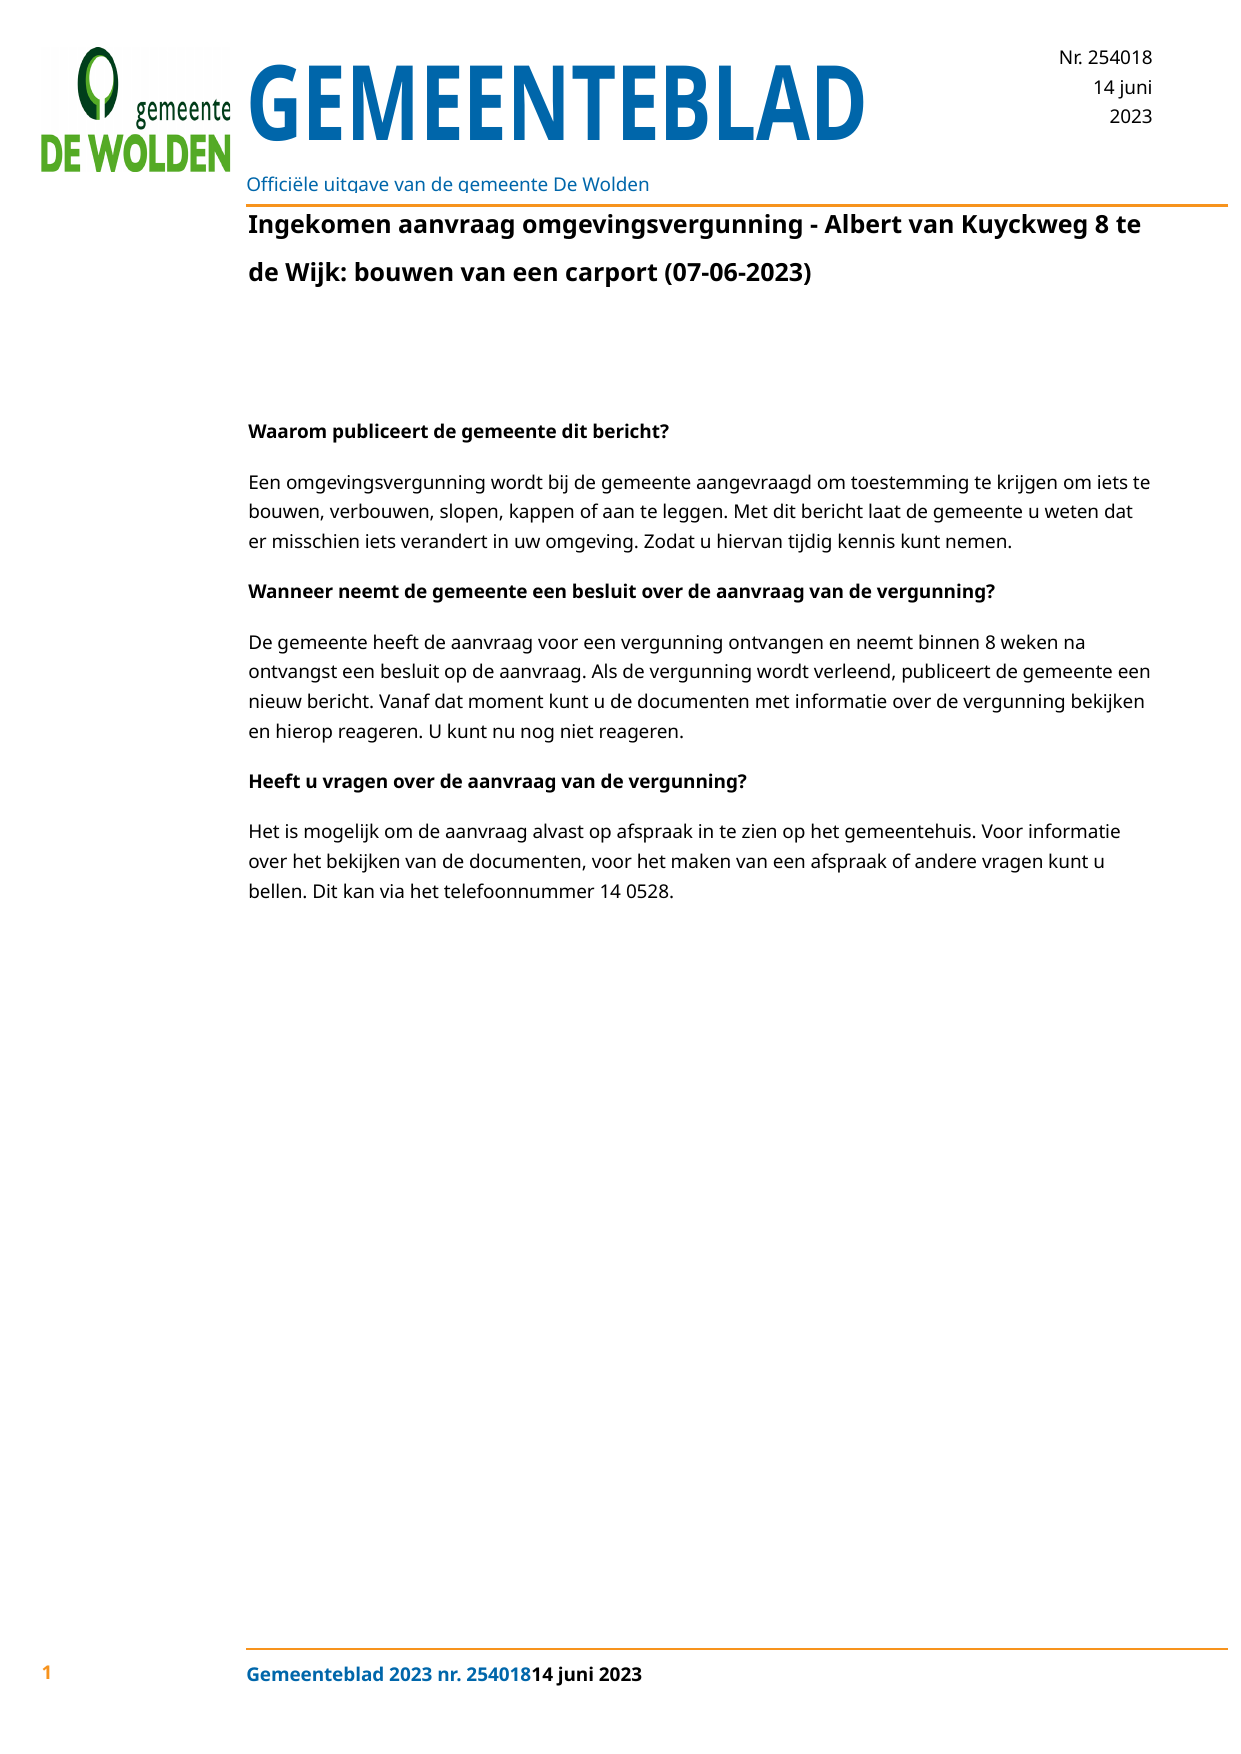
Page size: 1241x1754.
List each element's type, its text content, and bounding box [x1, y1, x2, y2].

text De gemeente heeft de aanvraag voor een vergunning ontvangen en neemt binnen 8 weken na ontvangst een besluit op de aanvraag. Als de vergunning wordt verleend, publiceert de gemeente een nieuw bericht. Vanaf dat moment kunt u de documenten met informatie over de vergunning bekijken en hierop reageren. U kunt nu nog niet reageren. [248, 629, 1152, 744]
text Waarom publiceert de gemeente dit bericht? [248, 419, 1152, 444]
text Ingekomen aanvraag omgevingsvergunning - Albert van Kuyckweg 8 te de Wijk: bouwen van een carport (07-06-2023) [248, 207, 1152, 288]
picture [41, 47, 231, 172]
text Heeft u vragen over de aanvraag van de vergunning? [248, 768, 1152, 794]
text Wanneer neemt de gemeente een besluit over de aanvraag van de vergunning? [248, 579, 1152, 604]
text Het is mogelijk om de aanvraag alvast op afspraak in te zien op het gemeentehuis. Voor informatie over het bekijken van de documenten, voor het maken van een afspraak of andere vragen kunt u bellen. Dit kan via het telefoonnummer 14 0528. [248, 819, 1152, 904]
text Een omgevingsvergunning wordt bij de gemeente aangevraagd om toestemming te krijgen om iets te bouwen, verbouwen, slopen, kappen of aan te leggen. Met dit bericht laat de gemeente u weten dat er misschien iets verandert in uw omgeving. Zodat u hiervan tijdig kennis kunt nemen. [248, 469, 1152, 554]
